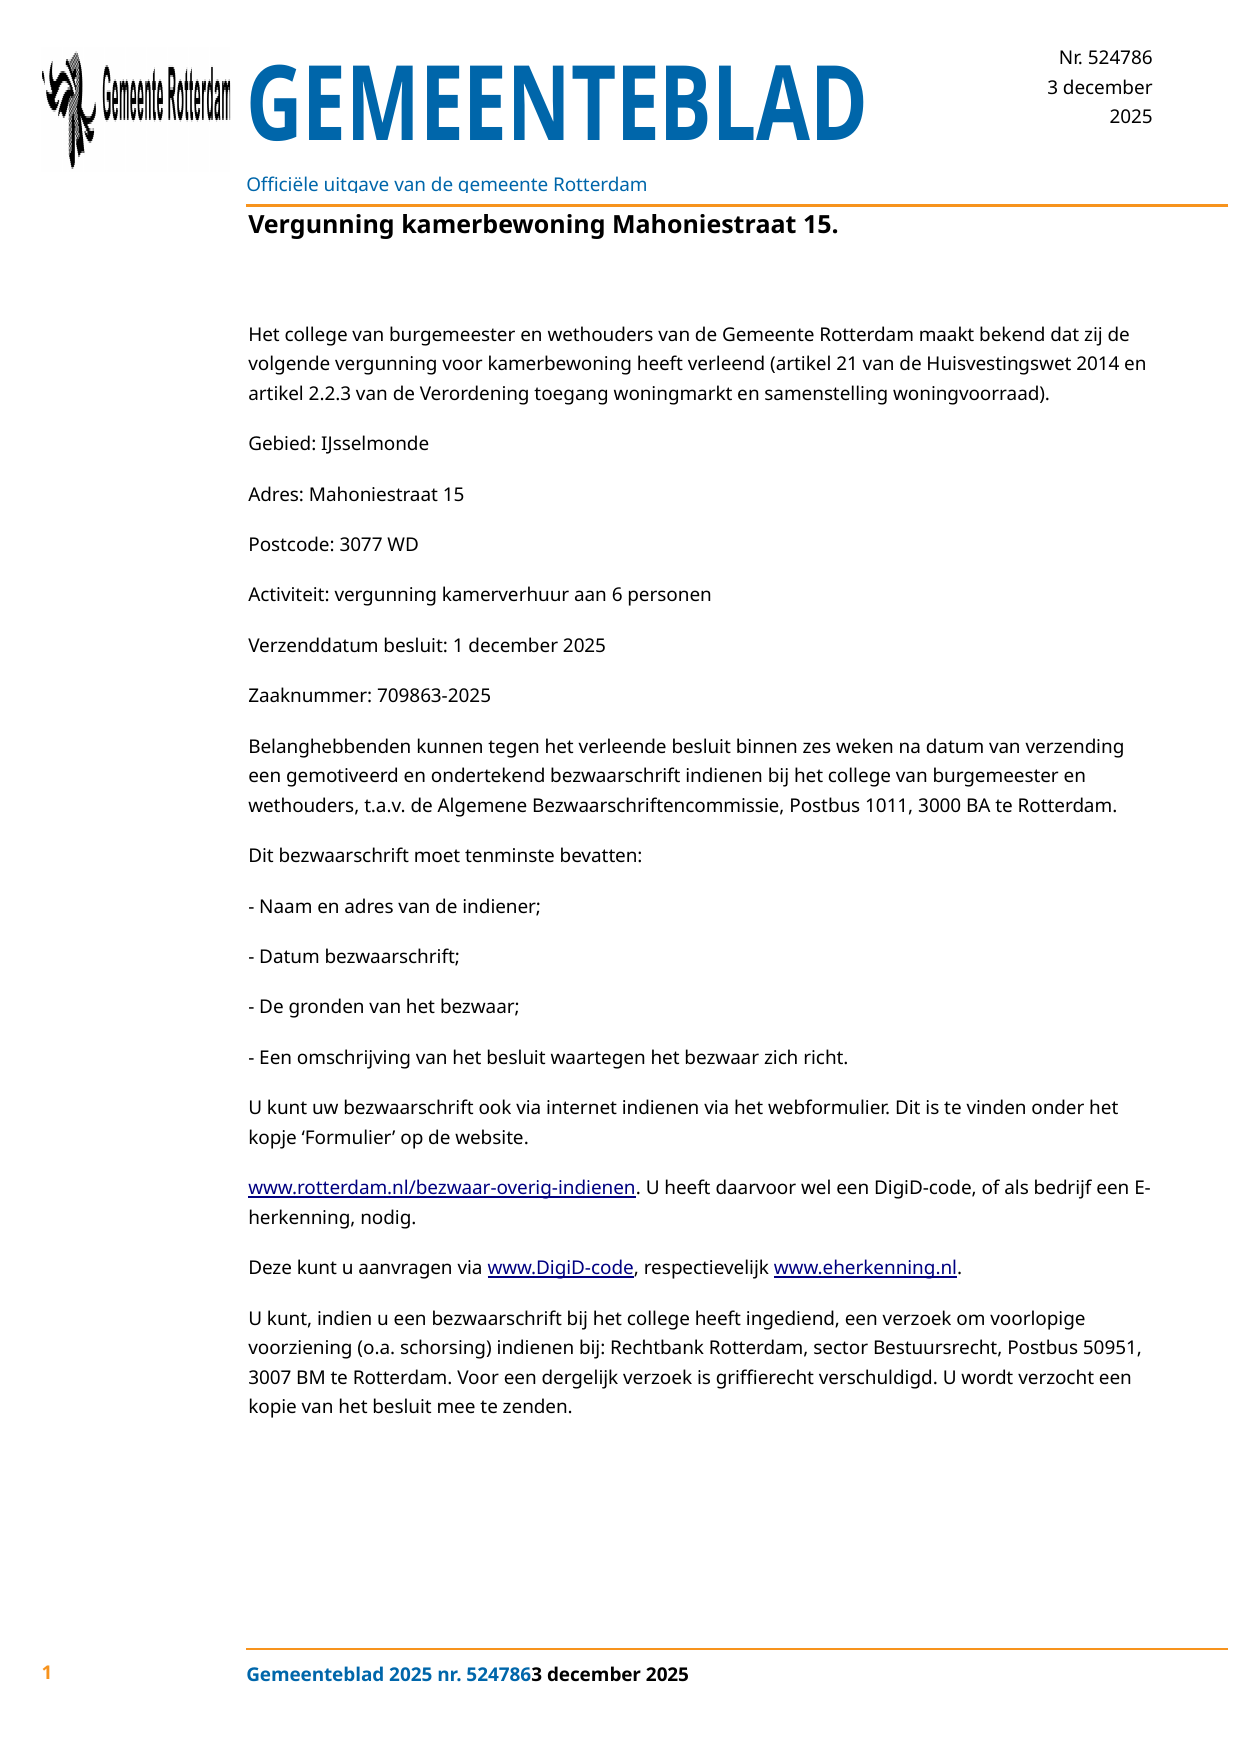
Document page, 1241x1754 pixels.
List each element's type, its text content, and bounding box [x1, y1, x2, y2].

text Gebied: IJsselmonde [248, 430, 1152, 456]
text - Datum bezwaarschrift; [248, 943, 1152, 969]
text - Naam en adres van de indiener; [248, 893, 1152, 918]
text - De gronden van het bezwaar; [248, 994, 1152, 1019]
text U kunt uw bezwaarschrift ook via internet indienen via het webformulier. Dit is te vinden onder het kopje ‘Formulier’ op de website. [248, 1094, 1152, 1150]
text Postcode: 3077 WD [248, 531, 1152, 557]
text U kunt, indien u een bezwaarschrift bij het college heeft ingediend, een verzoek om voorlopige voorziening (o.a. schorsing) indienen bij: Rechtbank Rotterdam, sector Bestuursrecht, Postbus 50951, 3007 BM te Rotterdam. Voor een dergelijk verzoek is griffierecht verschuldigd. U wordt verzocht een kopie van het besluit mee te zenden. [248, 1305, 1152, 1419]
text Deze kunt u aanvragen via www.DigiD-code, respectievelijk www.eherkenning.nl. [248, 1254, 1152, 1280]
text Het college van burgemeester en wethouders van de Gemeente Rotterdam maakt bekend dat zij de volgende vergunning voor kamerbewoning heeft verleend (artikel 21 van de Huisvestingswet 2014 en artikel 2.2.3 van de Verordening toegang woningmarkt en samenstelling woningvoorraad). [248, 321, 1152, 406]
text Vergunning kamerbewoning Mahoniestraat 15. [248, 207, 1152, 241]
text Zaaknummer: 709863-2025 [248, 682, 1152, 708]
picture [41, 47, 231, 172]
text Activiteit: vergunning kamerverhuur aan 6 personen [248, 582, 1152, 607]
text Belanghebbenden kunnen tegen het verleende besluit binnen zes weken na datum van verzending een gemotiveerd en ondertekend bezwaarschrift indienen bij het college van burgemeester en wethouders, t.a.v. de Algemene Bezwaarschriftencommissie, Postbus 1011, 3000 BA te Rotterdam. [248, 733, 1152, 818]
text - Een omschrijving van het besluit waartegen het bezwaar zich richt. [248, 1044, 1152, 1070]
text www.rotterdam.nl/bezwaar-overig-indienen. U heeft daarvoor wel een DigiD-code, of als bedrijf een E-herkenning, nodig. [248, 1174, 1152, 1230]
text Dit bezwaarschrift moet tenminste bevatten: [248, 842, 1152, 868]
text Verzenddatum besluit: 1 december 2025 [248, 632, 1152, 658]
text Adres: Mahoniestraat 15 [248, 481, 1152, 506]
